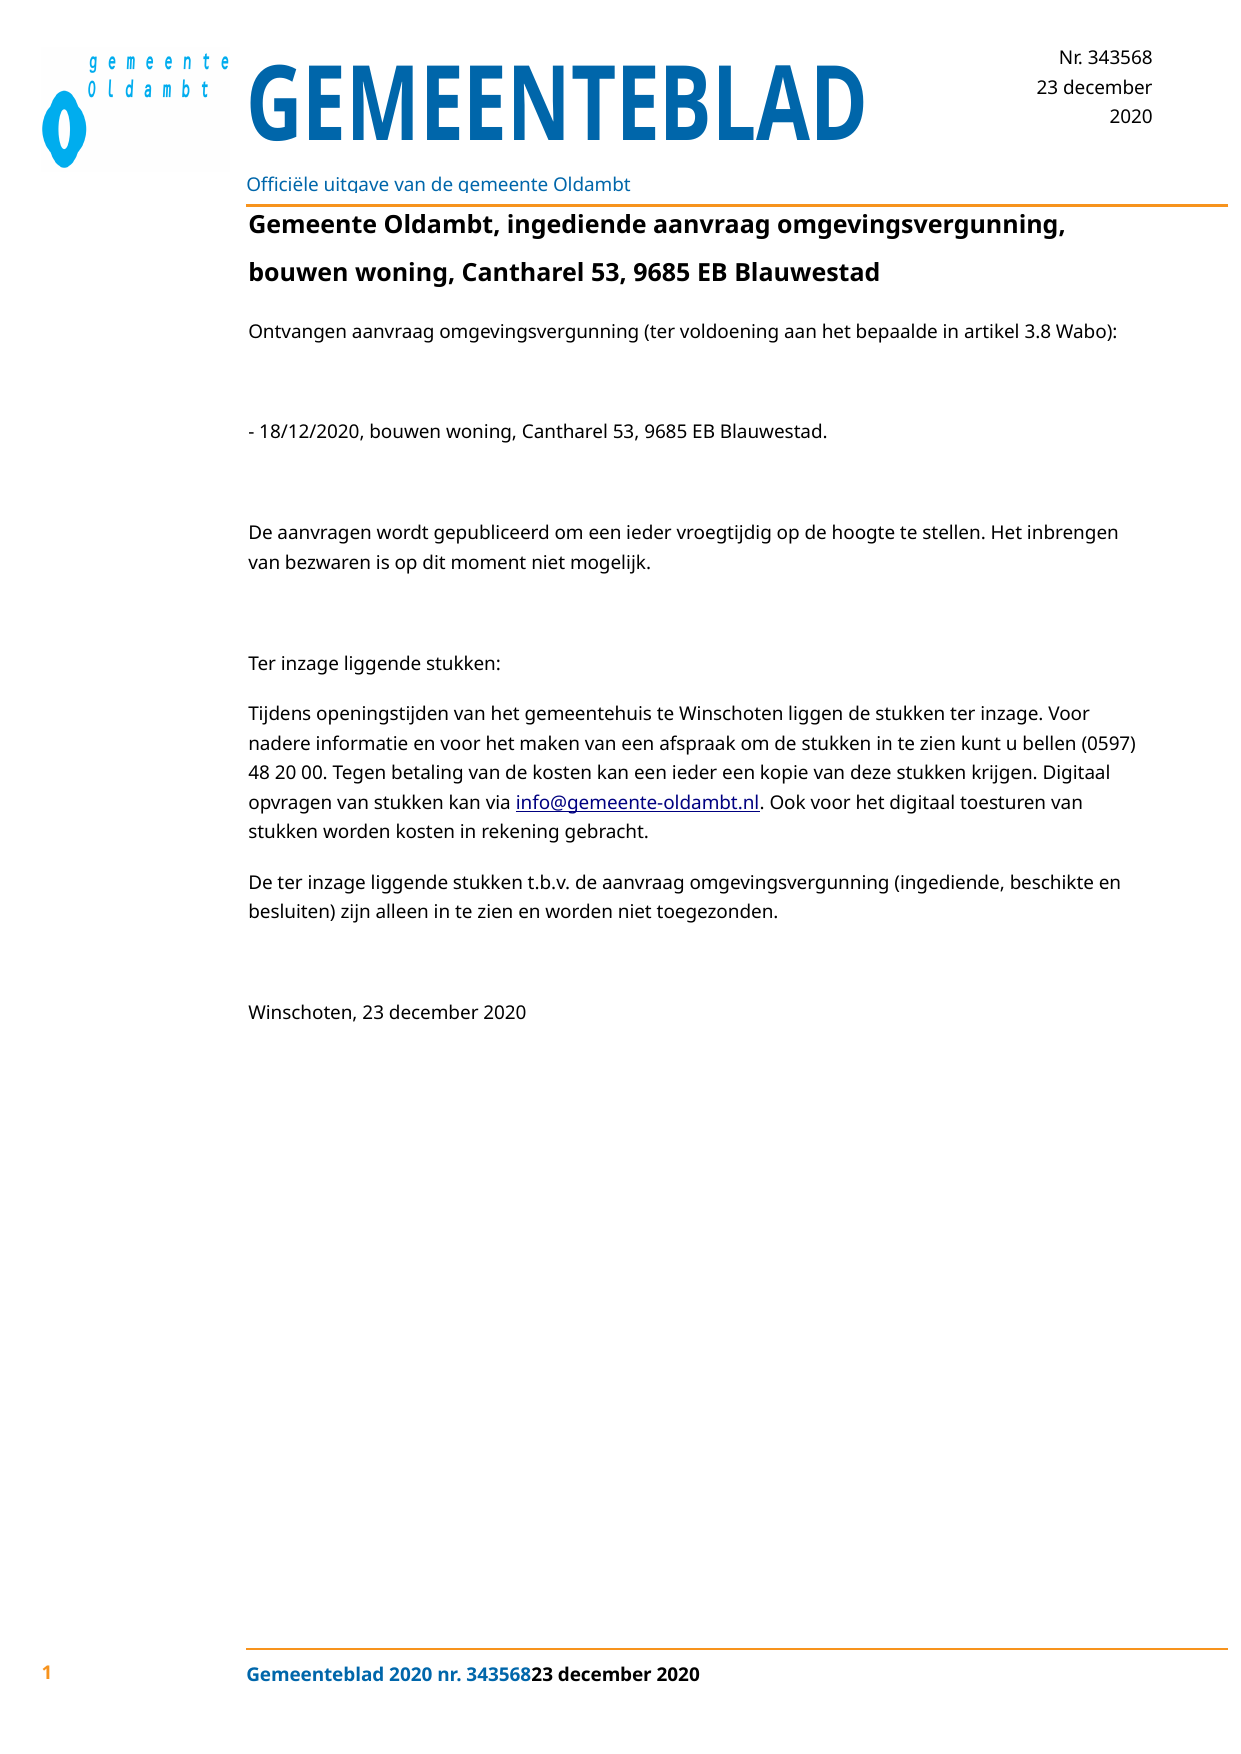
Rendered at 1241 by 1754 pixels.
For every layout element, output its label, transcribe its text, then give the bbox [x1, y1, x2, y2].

picture [41, 47, 231, 172]
text Ter inzage liggende stukken: [248, 650, 1152, 676]
text Winschoten, 23 december 2020 [248, 999, 1152, 1025]
text De aanvragen wordt gepubliceerd om een ieder vroegtijdig op de hoogte te stellen. Het inbrengen van bezwaren is op dit moment niet mogelijk. [248, 519, 1152, 575]
text Ontvangen aanvraag omgevingsvergunning (ter voldoening aan het bepaalde in artikel 3.8 Wabo): [248, 318, 1152, 344]
text De ter inzage liggende stukken t.b.v. de aanvraag omgevingsvergunning (ingediende, beschikte en besluiten) zijn alleen in te zien en worden niet toegezonden. [248, 869, 1152, 924]
text Gemeente Oldambt, ingediende aanvraag omgevingsvergunning, bouwen woning, Cantharel 53, 9685 EB Blauwestad [248, 207, 1152, 288]
text Tijdens openingstijden van het gemeentehuis te Winschoten liggen de stukken ter inzage. Voor nadere informatie en voor het maken van een afspraak om de stukken in te zien kunt u bellen (0597) 48 20 00. Tegen betaling van de kosten kan een ieder een kopie van deze stukken krijgen. Digitaal opvragen van stukken kan via info@gemeente-oldambt.nl. Ook voor het digitaal toesturen van stukken worden kosten in rekening gebracht. [248, 700, 1152, 844]
text - 18/12/2020, bouwen woning, Cantharel 53, 9685 EB Blauwestad. [248, 419, 1152, 444]
